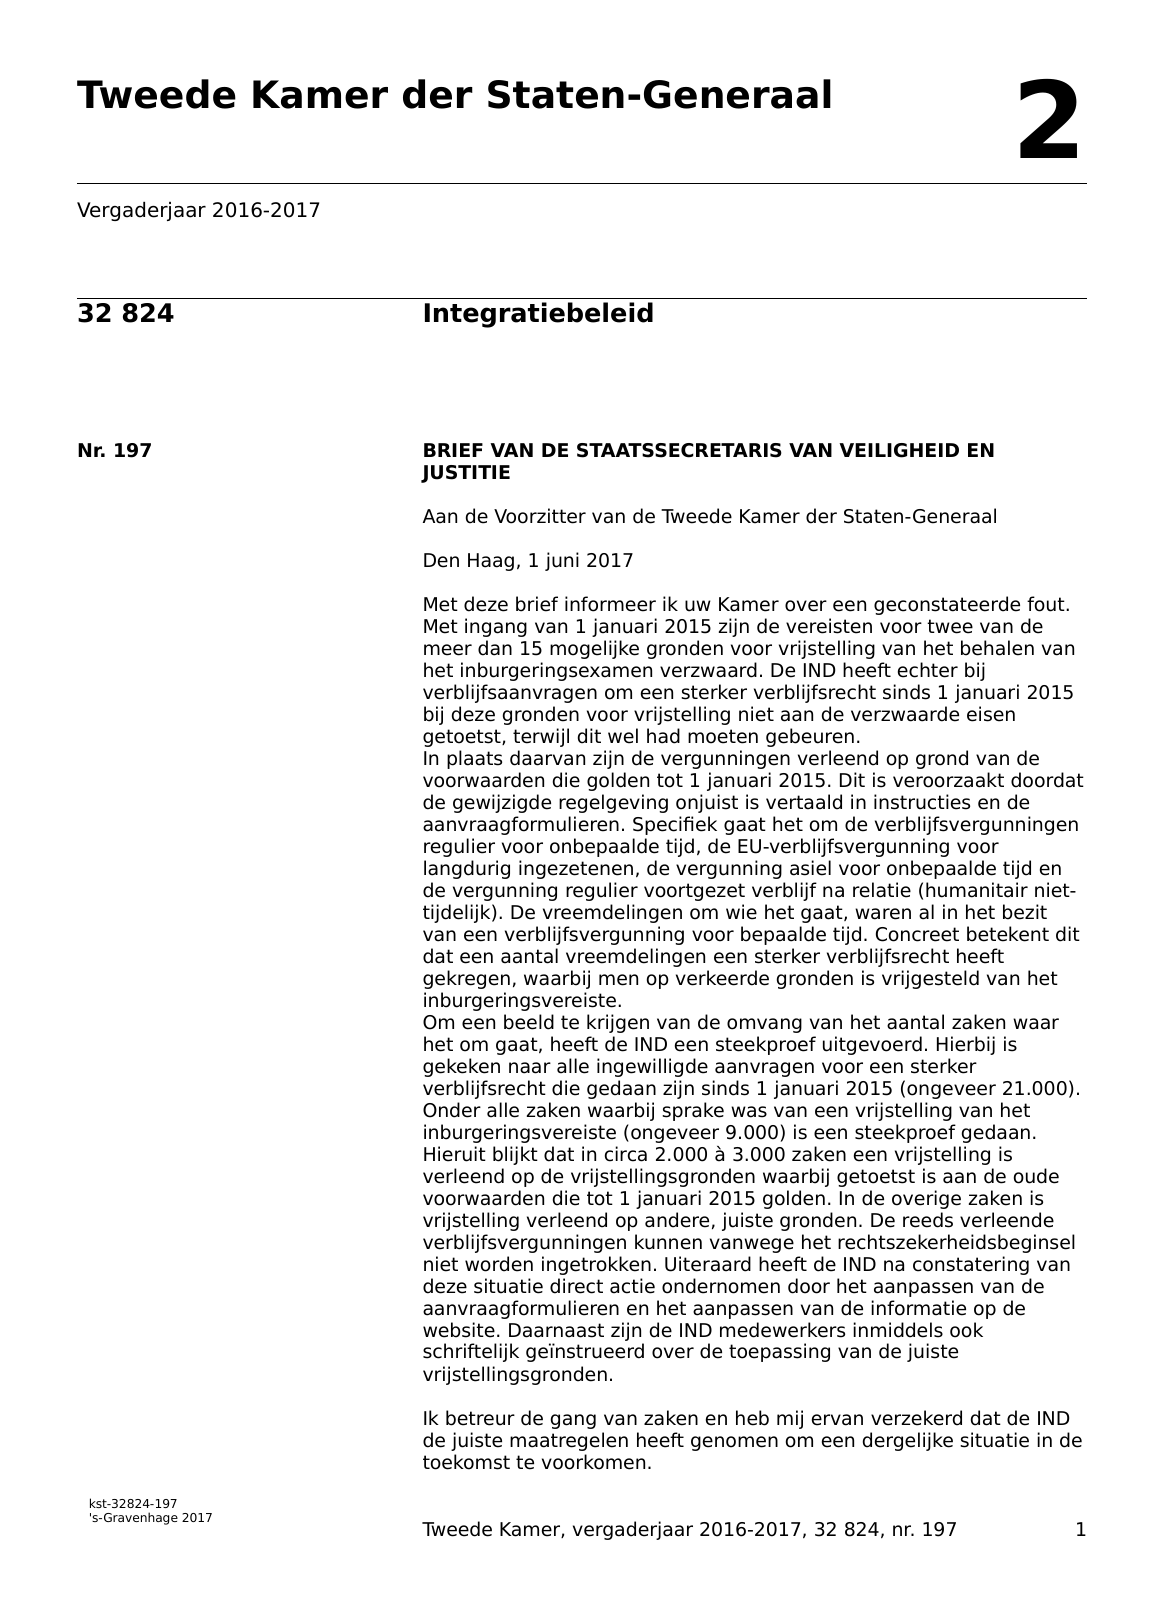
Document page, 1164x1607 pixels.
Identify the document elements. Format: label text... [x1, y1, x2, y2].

text Den Haag, 1 juni 2017 [422, 550, 1087, 572]
text Ik betreur de gang van zaken en heb mij ervan verzekerd dat de IND de juiste maatregelen heeft genomen om een dergelijke situatie in de toekomst te voorkomen. [422, 1408, 1087, 1473]
table_header 2 [886, 59, 1087, 183]
text Om een beeld te krijgen van de omvang van het aantal zaken waar het om gaat, heeft de IND een steekproef uitgevoerd. Hierbij is gekeken naar alle ingewilligde aanvragen voor een sterker verblijfsrecht die gedaan zijn sinds 1 januari 2015 (ongeveer 21.000). Onder alle zaken waarbij sprake was van een vrijstelling van het inburgeringsvereiste (ongeveer 9.000) is een steekproef gedaan. Hieruit blijkt dat in circa 2.000 à 3.000 zaken een vrijstelling is verleend op de vrijstellingsgronden waarbij getoetst is aan de oude voorwaarden die tot 1 januari 2015 golden. In de overige zaken is vrijstelling verleend op andere, juiste gronden. De reeds verleende verblijfsvergunningen kunnen vanwege het rechtszekerheidsbeginsel niet worden ingetrokken. Uiteraard heeft de IND na constatering van deze situatie direct actie ondernomen door het aanpassen van de aanvraagformulieren en het aanpassen van de informatie op de website. Daarnaast zijn de IND medewerkers inmiddels ook schriftelijk geïnstrueerd over de toepassing van de juiste vrijstellingsgronden. [422, 1012, 1087, 1385]
table_cell Vergaderjaar 2016-2017 [77, 184, 1087, 298]
table_header Tweede Kamer der Staten-Generaal [77, 59, 886, 183]
text Met deze brief informeer ik uw Kamer over een geconstateerde fout. Met ingang van 1 januari 2015 zijn de vereisten voor twee van de meer dan 15 mogelijke gronden voor vrijstelling van het behalen van het inburgeringsexamen verzwaard. De IND heeft echter bij verblijfsaanvragen om een sterker verblijfsrecht sinds 1 januari 2015 bij deze gronden voor vrijstelling niet aan de verzwaarde eisen getoetst, terwijl dit wel had moeten gebeuren. [422, 594, 1087, 748]
text kst-32824-197 [88, 1497, 323, 1511]
text 's-Gravenhage 2017 [88, 1511, 323, 1525]
subtitle 32 824 Integratiebeleid [77, 299, 1087, 329]
subtitle Nr. 197 BRIEF VAN DE STAATSSECRETARIS VAN VEILIGHEID EN JUSTITIE [77, 440, 1087, 484]
text Aan de Voorzitter van de Tweede Kamer der Staten-Generaal [422, 506, 1087, 528]
text In plaats daarvan zijn de vergunningen verleend op grond van de voorwaarden die golden tot 1 januari 2015. Dit is veroorzaakt doordat de gewijzigde regelgeving onjuist is vertaald in instructies en de aanvraagformulieren. Specifiek gaat het om de verblijfsvergunningen regulier voor onbepaalde tijd, de EU-verblijfsvergunning voor langdurig ingezetenen, de vergunning asiel voor onbepaalde tijd en de vergunning regulier voortgezet verblijf na relatie (humanitair niet-tijdelijk). De vreemdelingen om wie het gaat, waren al in het bezit van een verblijfsvergunning voor bepaalde tijd. Concreet betekent dit dat een aantal vreemdelingen een sterker verblijfsrecht heeft gekregen, waarbij men op verkeerde gronden is vrijgesteld van het inburgeringsvereiste. [422, 748, 1087, 1012]
